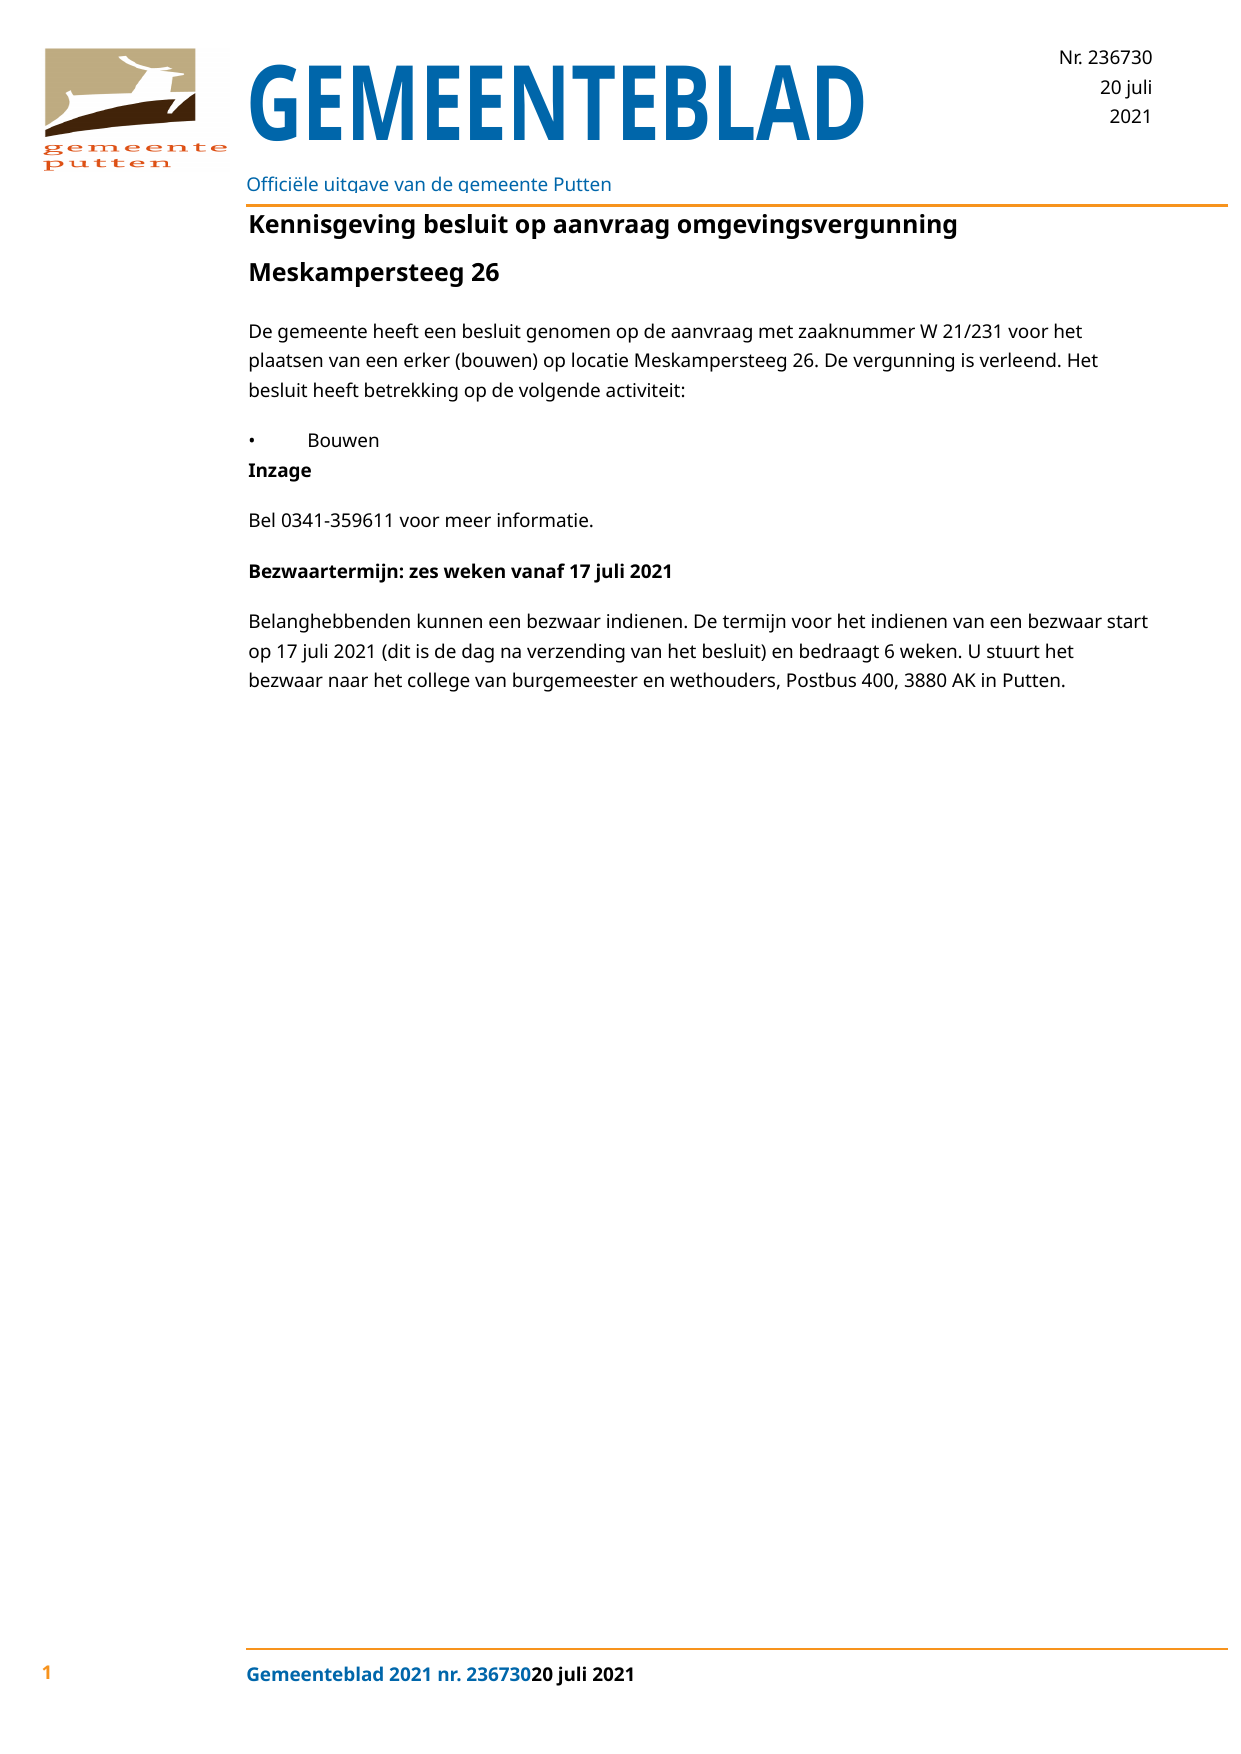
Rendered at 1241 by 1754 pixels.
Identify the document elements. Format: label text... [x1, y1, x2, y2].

text De gemeente heeft een besluit genomen op de aanvraag met zaaknummer W 21/231 voor het plaatsen van een erker (bouwen) op locatie Meskampersteeg 26. De vergunning is verleend. Het besluit heeft betrekking op de volgende activiteit: [248, 318, 1152, 403]
list Bouwen [248, 427, 1152, 453]
text Bezwaartermijn: zes weken vanaf 17 juli 2021 [248, 558, 1152, 584]
text Bel 0341-359611 voor meer informatie. [248, 507, 1152, 533]
text Inzage [248, 457, 1152, 483]
text Belanghebbenden kunnen een bezwaar indienen. De termijn voor het indienen van een bezwaar start op 17 juli 2021 (dit is de dag na verzending van het besluit) en bedraagt 6 weken. U stuurt het bezwaar naar het college van burgemeester en wethouders, Postbus 400, 3880 AK in Putten. [248, 608, 1152, 693]
text Kennisgeving besluit op aanvraag omgevingsvergunning Meskampersteeg 26 [248, 207, 1152, 288]
picture [41, 47, 231, 172]
